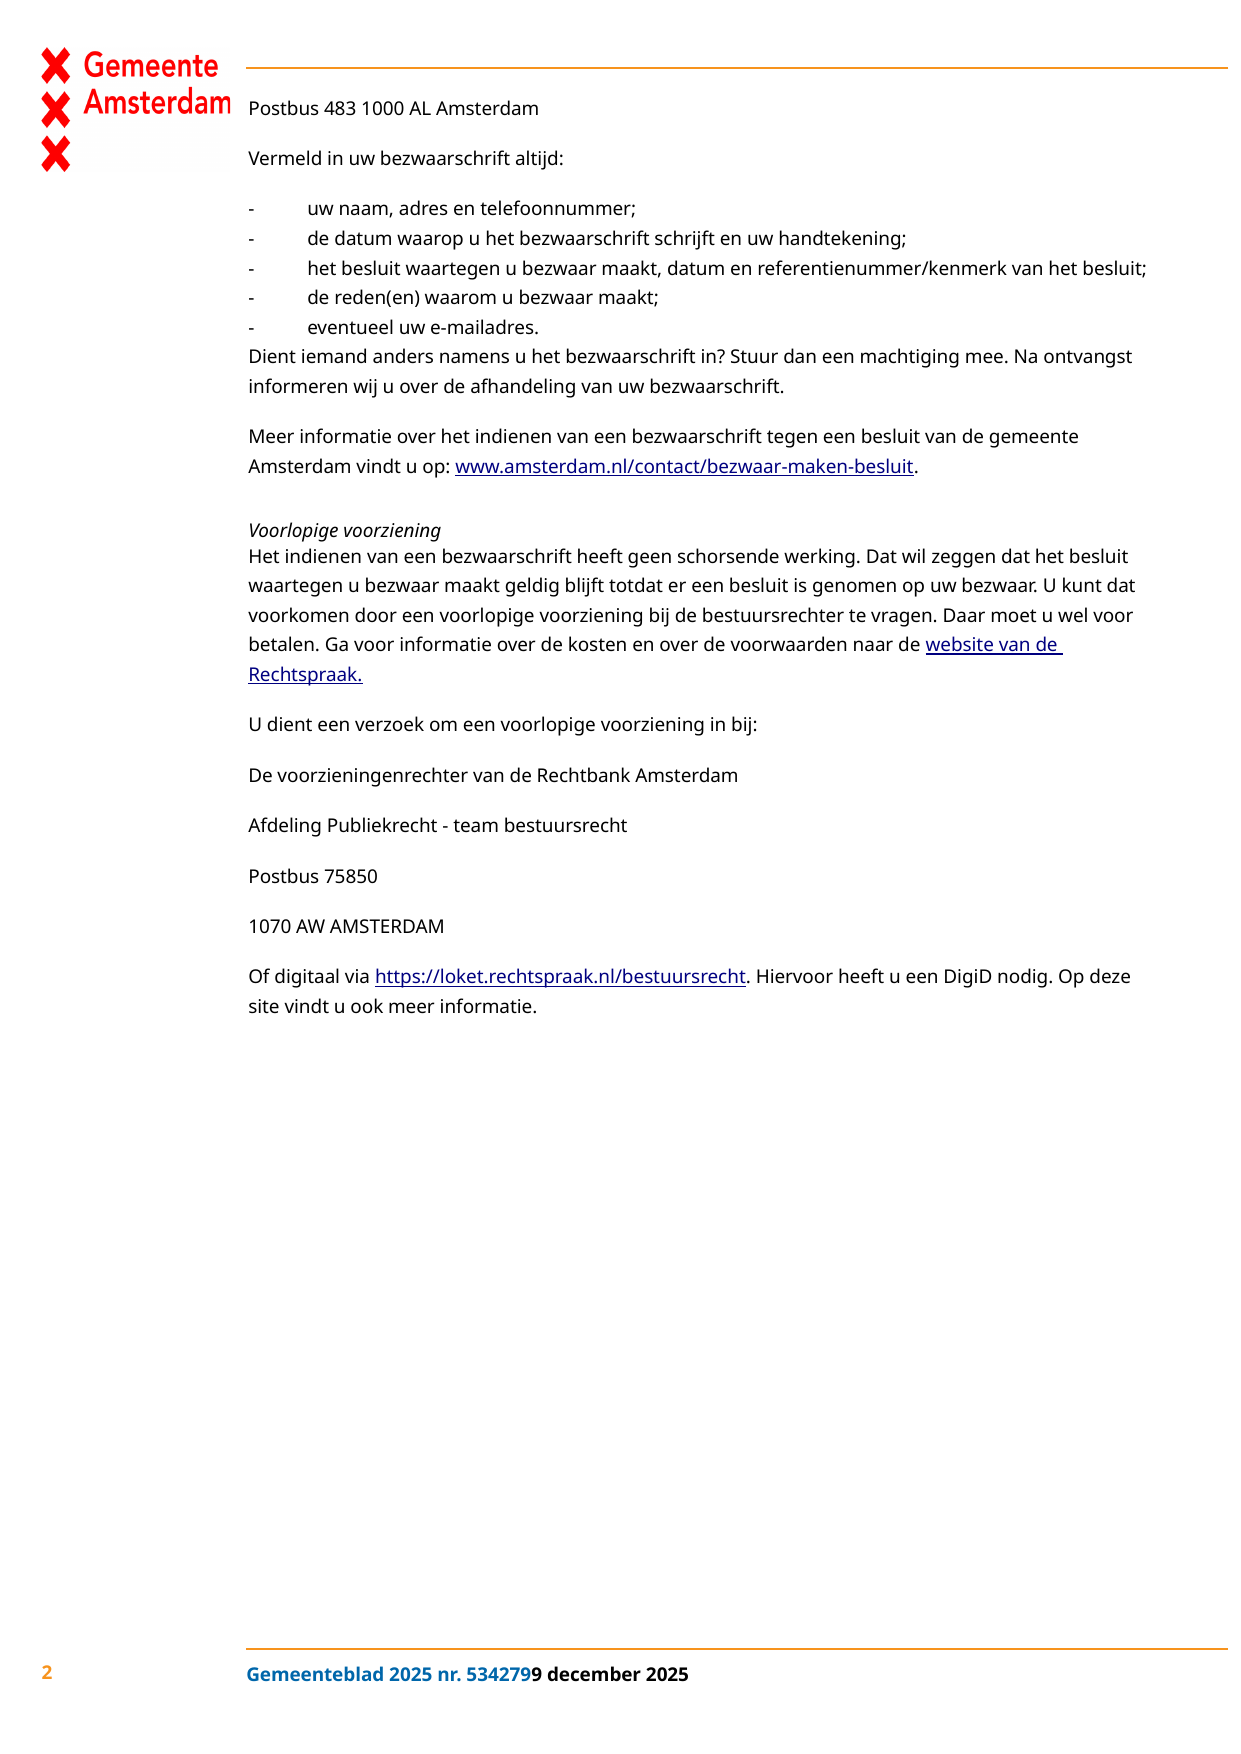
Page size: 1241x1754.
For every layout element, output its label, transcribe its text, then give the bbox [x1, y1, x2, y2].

text Postbus 483 1000 AL Amsterdam [248, 95, 1152, 121]
list uw naam, adres en telefoonnummer; [248, 196, 1152, 221]
list eventueel uw e-mailadres. [248, 314, 1152, 340]
list het besluit waartegen u bezwaar maakt, datum en referentienummer/kenmerk van het besluit; [248, 255, 1152, 281]
text Postbus 75850 [248, 863, 1152, 888]
text Of digitaal via https://loket.rechtspraak.nl/bestuursrecht. Hiervoor heeft u een DigiD nodig. Op deze site vindt u ook meer informatie. [248, 964, 1152, 1019]
picture [41, 47, 231, 172]
text Meer informatie over het indienen van een bezwaarschrift tegen een besluit van de gemeente Amsterdam vindt u op: www.amsterdam.nl/contact/bezwaar-maken-besluit. [248, 423, 1152, 479]
text Vermeld in uw bezwaarschrift altijd: [248, 145, 1152, 171]
text De voorzieningenrechter van de Rechtbank Amsterdam [248, 762, 1152, 788]
text Dient iemand anders namens u het bezwaarschrift in? Stuur dan een machtiging mee. Na ontvangst informeren wij u over de afhandeling van uw bezwaarschrift. [248, 343, 1152, 399]
text U dient een verzoek om een voorlopige voorziening in bij: [248, 712, 1152, 737]
list de reden(en) waarom u bezwaar maakt; [248, 284, 1152, 310]
text Voorlopige voorziening [248, 517, 1152, 543]
text Het indienen van een bezwaarschrift heeft geen schorsende werking. Dat wil zeggen dat het besluit waartegen u bezwaar maakt geldig blijft totdat er een besluit is genomen op uw bezwaar. U kunt dat voorkomen door een voorlopige voorziening bij de bestuursrechter te vragen. Daar moet u wel voor betalen. Ga voor informatie over de kosten en over de voorwaarden naar de website van de Rechtspraak. [248, 543, 1152, 687]
list de datum waarop u het bezwaarschrift schrijft en uw handtekening; [248, 225, 1152, 251]
text 1070 AW AMSTERDAM [248, 913, 1152, 939]
text Afdeling Publiekrecht - team bestuursrecht [248, 812, 1152, 838]
